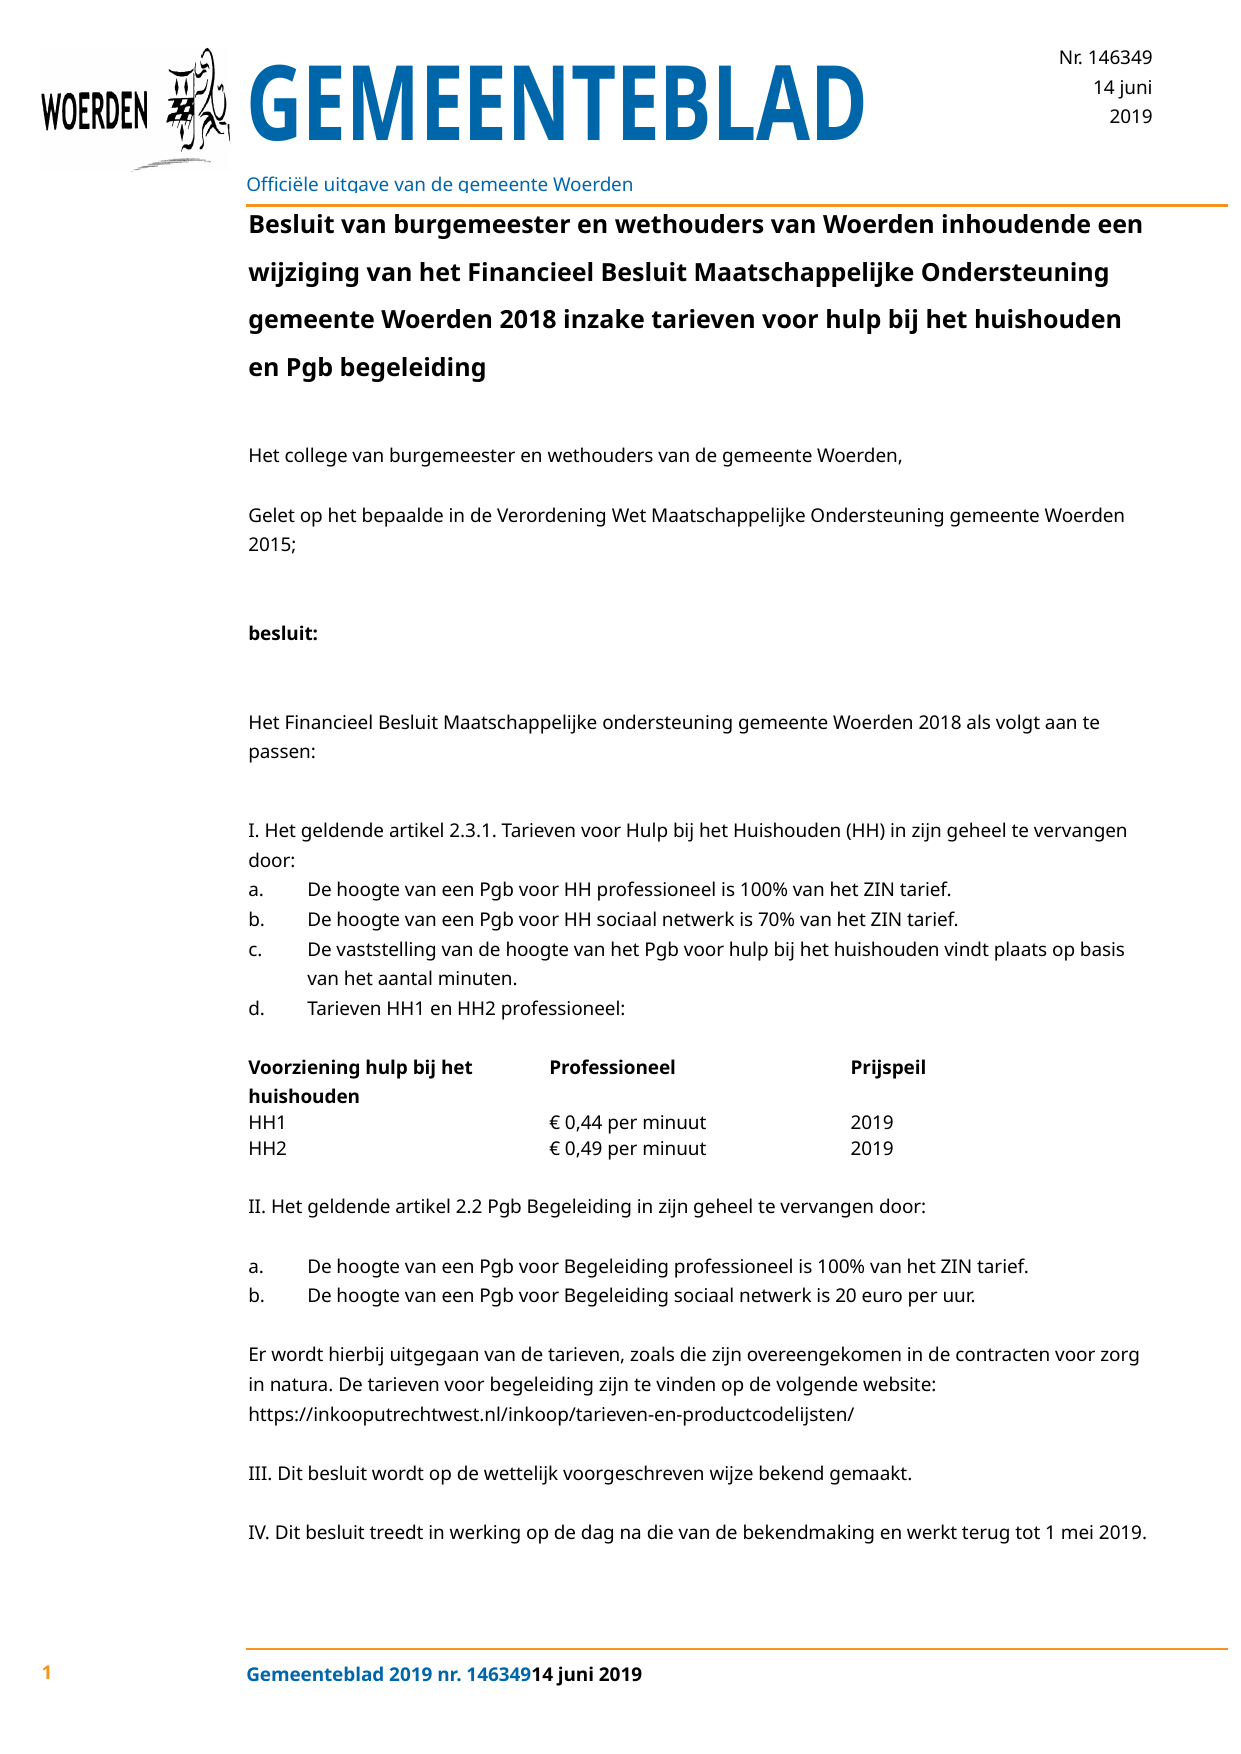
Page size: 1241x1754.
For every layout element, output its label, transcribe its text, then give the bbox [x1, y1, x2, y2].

table_header Prijspeil [850, 1054, 1152, 1109]
text Gelet op het bepaalde in de Verordening Wet Maatschappelijke Ondersteuning gemeente Woerden 2015; [248, 502, 1152, 557]
text Besluit van burgemeester en wethouders van Woerden inhoudende een wijziging van het Financieel Besluit Maatschappelijke Ondersteuning gemeente Woerden 2018 inzake tarieven voor hulp bij het huishouden en Pgb begeleiding [248, 207, 1152, 384]
list Tarieven HH1 en HH2 professioneel: [248, 995, 1152, 1021]
table_header Voorziening hulp bij het huishouden [248, 1054, 549, 1109]
text Er wordt hierbij uitgegaan van de tarieven, zoals die zijn overeengekomen in de contracten voor zorg in natura. De tarieven voor begeleiding zijn te vinden op de volgende website: https://inkooputrechtwest.nl/inkoop/tarieven-en-productcodelijsten/ [248, 1342, 1152, 1427]
text Het college van burgemeester en wethouders van de gemeente Woerden, [248, 443, 1152, 468]
list De hoogte van een Pgb voor HH sociaal netwerk is 70% van het ZIN tarief. [248, 906, 1152, 932]
table_header Professioneel [549, 1054, 850, 1109]
table_cell € 0,44 per minuut [549, 1110, 850, 1135]
table_cell HH2 [248, 1135, 549, 1161]
list De hoogte van een Pgb voor Begeleiding professioneel is 100% van het ZIN tarief. [248, 1253, 1152, 1279]
picture [41, 47, 231, 172]
list De hoogte van een Pgb voor Begeleiding sociaal netwerk is 20 euro per uur. [248, 1282, 1152, 1308]
table_cell 2019 [850, 1135, 1152, 1161]
table_cell 2019 [850, 1110, 1152, 1135]
text IV. Dit besluit treedt in werking op de dag na die van de bekendmaking en werkt terug tot 1 mei 2019. [248, 1519, 1152, 1545]
text Het Financieel Besluit Maatschappelijke ondersteuning gemeente Woerden 2018 als volgt aan te passen: [248, 709, 1152, 764]
list De vaststelling van de hoogte van het Pgb voor hulp bij het huishouden vindt plaats op basis van het aantal minuten. [248, 936, 1152, 991]
list De hoogte van een Pgb voor HH professioneel is 100% van het ZIN tarief. [248, 877, 1152, 902]
table_cell € 0,49 per minuut [549, 1135, 850, 1161]
text I. Het geldende artikel 2.3.1. Tarieven voor Hulp bij het Huishouden (HH) in zijn geheel te vervangen door: [248, 817, 1152, 873]
table_cell HH1 [248, 1110, 549, 1135]
text besluit: [248, 620, 1152, 646]
text III. Dit besluit wordt op de wettelijk voorgeschreven wijze bekend gemaakt. [248, 1460, 1152, 1486]
text II. Het geldende artikel 2.2 Pgb Begeleiding in zijn geheel te vervangen door: [248, 1194, 1152, 1219]
